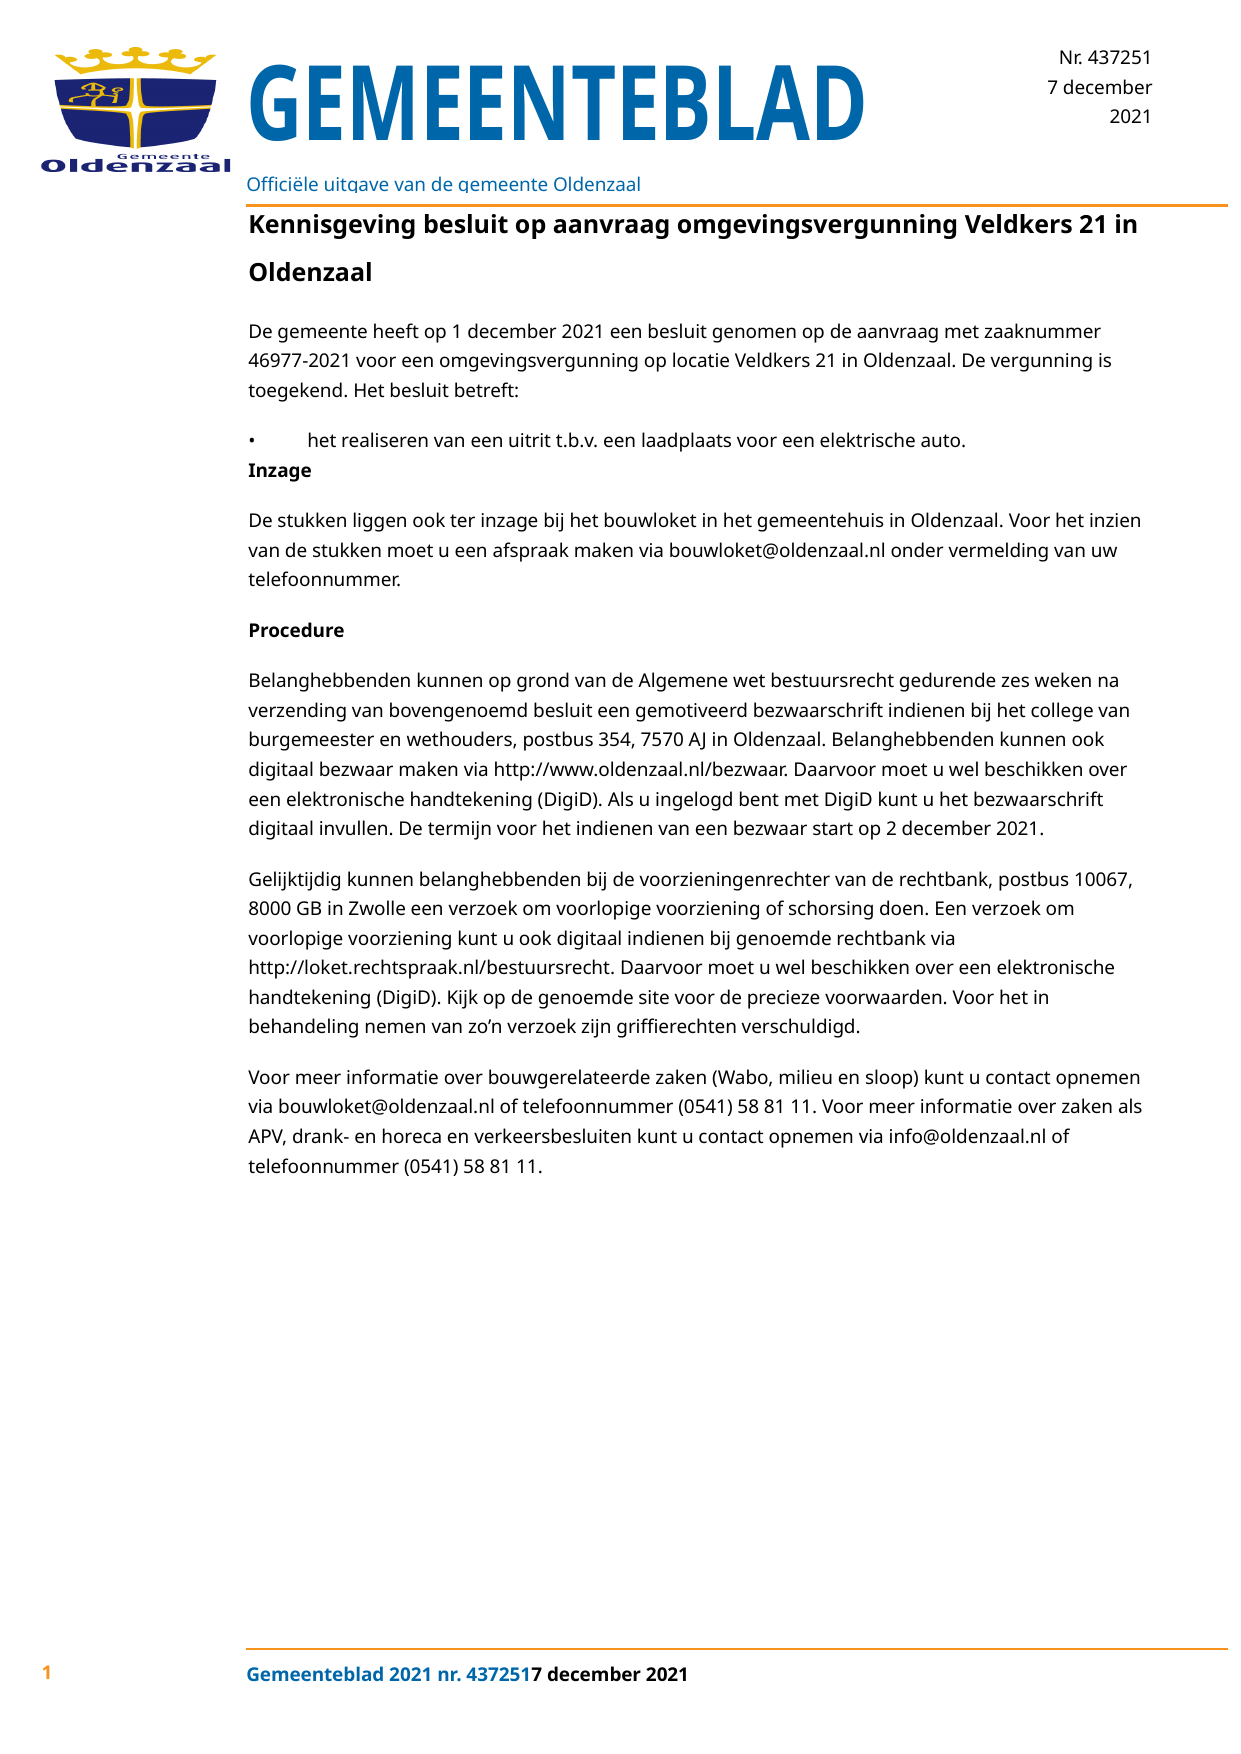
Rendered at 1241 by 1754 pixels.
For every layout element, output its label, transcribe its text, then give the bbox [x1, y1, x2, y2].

text Kennisgeving besluit op aanvraag omgevingsvergunning Veldkers 21 in Oldenzaal [248, 207, 1152, 288]
text De stukken liggen ook ter inzage bij het bouwloket in het gemeentehuis in Oldenzaal. Voor het inzien van de stukken moet u een afspraak maken via bouwloket@oldenzaal.nl onder vermelding van uw telefoonnummer. [248, 507, 1152, 592]
text De gemeente heeft op 1 december 2021 een besluit genomen op de aanvraag met zaaknummer 46977-2021 voor een omgevingsvergunning op locatie Veldkers 21 in Oldenzaal. De vergunning is toegekend. Het besluit betreft: [248, 318, 1152, 403]
text Gelijktijdig kunnen belanghebbenden bij de voorzieningenrechter van de rechtbank, postbus 10067, 8000 GB in Zwolle een verzoek om voorlopige voorziening of schorsing doen. Een verzoek om voorlopige voorziening kunt u ook digitaal indienen bij genoemde rechtbank via http://loket.rechtspraak.nl/bestuursrecht. Daarvoor moet u wel beschikken over een elektronische handtekening (DigiD). Kijk op de genoemde site voor de precieze voorwaarden. Voor het in behandeling nemen van zo’n verzoek zijn griffierechten verschuldigd. [248, 866, 1152, 1039]
text Procedure [248, 617, 1152, 643]
text Belanghebbenden kunnen op grond van de Algemene wet bestuursrecht gedurende zes weken na verzending van bovengenoemd besluit een gemotiveerd bezwaarschrift indienen bij het college van burgemeester en wethouders, postbus 354, 7570 AJ in Oldenzaal. Belanghebbenden kunnen ook digitaal bezwaar maken via http://www.oldenzaal.nl/bezwaar. Daarvoor moet u wel beschikken over een elektronische handtekening (DigiD). Als u ingelogd bent met DigiD kunt u het bezwaarschrift digitaal invullen. De termijn voor het indienen van een bezwaar start op 2 december 2021. [248, 667, 1152, 841]
list het realiseren van een uitrit t.b.v. een laadplaats voor een elektrische auto. [248, 427, 1152, 453]
text Voor meer informatie over bouwgerelateerde zaken (Wabo, milieu en sloop) kunt u contact opnemen via bouwloket@oldenzaal.nl of telefoonnummer (0541) 58 81 11. Voor meer informatie over zaken als APV, drank- en horeca en verkeersbesluiten kunt u contact opnemen via info@oldenzaal.nl of telefoonnummer (0541) 58 81 11. [248, 1064, 1152, 1179]
text Inzage [248, 457, 1152, 483]
picture [41, 47, 231, 172]
